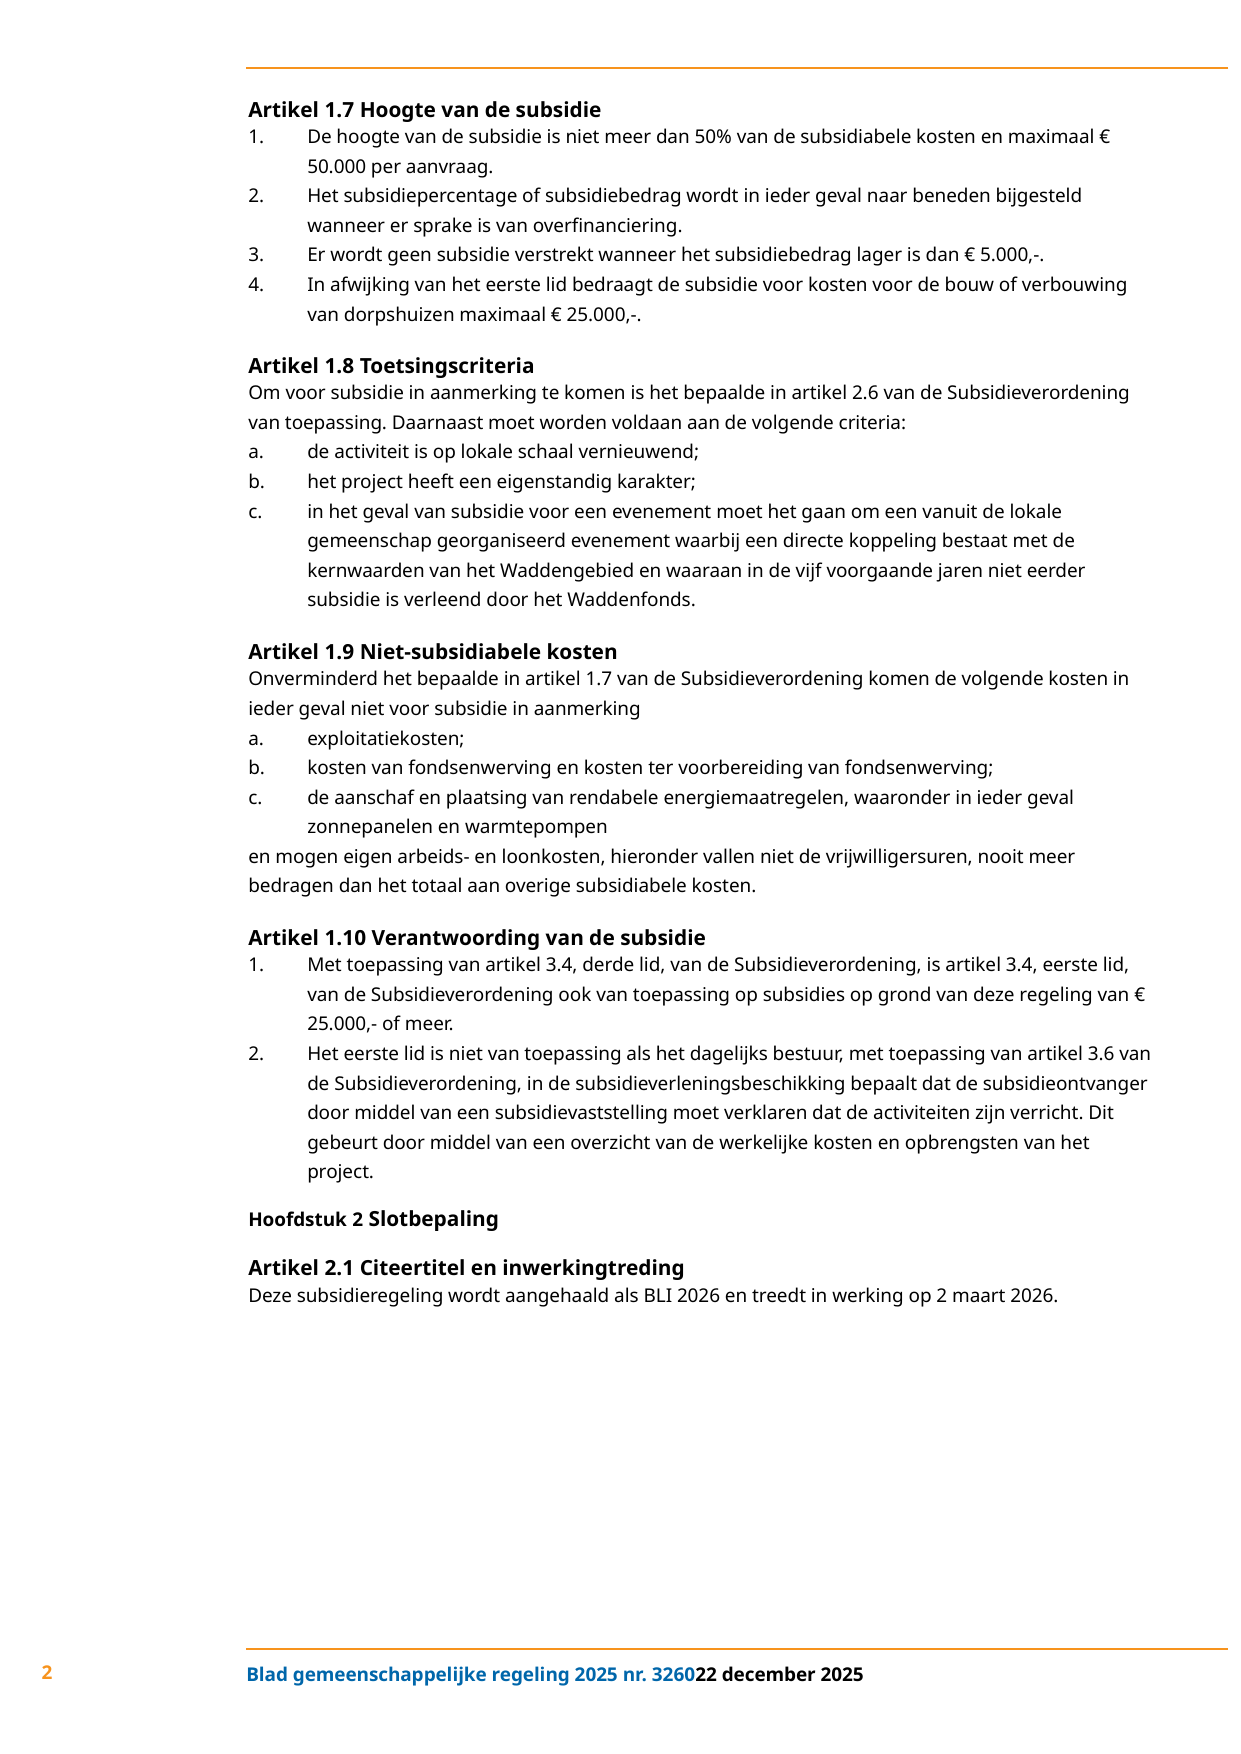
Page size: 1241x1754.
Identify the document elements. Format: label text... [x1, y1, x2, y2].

text Hoofdstuk 2 Slotbepaling [248, 1204, 1152, 1233]
list exploitatiekosten; [248, 725, 1152, 750]
text Artikel 1.9 Niet-subsidiabele kosten [248, 637, 1152, 666]
list De hoogte van de subsidie is niet meer dan 50% van de subsidiabele kosten en maximaal € 50.000 per aanvraag. [248, 123, 1152, 178]
list Er wordt geen subsidie verstrekt wanneer het subsidiebedrag lager is dan € 5.000,-. [248, 242, 1152, 267]
text Onverminderd het bepaalde in artikel 1.7 van de Subsidieverordening komen de volgende kosten in ieder geval niet voor subsidie in aanmerking [248, 666, 1152, 721]
list In afwijking van het eerste lid bedraagt de subsidie voor kosten voor de bouw of verbouwing van dorpshuizen maximaal € 25.000,-. [248, 271, 1152, 326]
text Deze subsidieregeling wordt aangehaald als BLI 2026 en treedt in werking op 2 maart 2026. [248, 1282, 1152, 1308]
list in het geval van subsidie voor een evenement moet het gaan om een vanuit de lokale gemeenschap georganiseerd evenement waarbij een directe koppeling bestaat met de kernwaarden van het Waddengebied en waaraan in de vijf voorgaande jaren niet eerder subsidie is verleend door het Waddenfonds. [248, 498, 1152, 612]
list de aanschaf en plaatsing van rendabele energiemaatregelen, waaronder in ieder geval zonnepanelen en warmtepompen [248, 784, 1152, 839]
text Artikel 2.1 Citeertitel en inwerkingtreding [248, 1253, 1152, 1282]
list de activiteit is op lokale schaal vernieuwend; [248, 439, 1152, 464]
picture [41, 47, 231, 172]
text en mogen eigen arbeids- en loonkosten, hieronder vallen niet de vrijwilligersuren, nooit meer bedragen dan het totaal aan overige subsidiabele kosten. [248, 843, 1152, 898]
list kosten van fondsenwerving en kosten ter voorbereiding van fondsenwerving; [248, 754, 1152, 780]
list Met toepassing van artikel 3.4, derde lid, van de Subsidieverordening, is artikel 3.4, eerste lid, van de Subsidieverordening ook van toepassing op subsidies op grond van deze regeling van € 25.000,- of meer. [248, 951, 1152, 1036]
list Het eerste lid is niet van toepassing als het dagelijks bestuur, met toepassing van artikel 3.6 van de Subsidieverordening, in de subsidieverleningsbeschikking bepaalt dat de subsidieontvanger door middel van een subsidievaststelling moet verklaren dat de activiteiten zijn verricht. Dit gebeurt door middel van een overzicht van de werkelijke kosten en opbrengsten van het project. [248, 1040, 1152, 1184]
text Artikel 1.10 Verantwoording van de subsidie [248, 923, 1152, 951]
text Om voor subsidie in aanmerking te komen is het bepaalde in artikel 2.6 van de Subsidieverordening van toepassing. Daarnaast moet worden voldaan aan de volgende criteria: [248, 379, 1152, 435]
list Het subsidiepercentage of subsidiebedrag wordt in ieder geval naar beneden bijgesteld wanneer er sprake is van overfinanciering. [248, 182, 1152, 238]
text Artikel 1.8 Toetsingscriteria [248, 351, 1152, 379]
text Artikel 1.7 Hoogte van de subsidie [248, 95, 1152, 123]
list het project heeft een eigenstandig karakter; [248, 468, 1152, 494]
